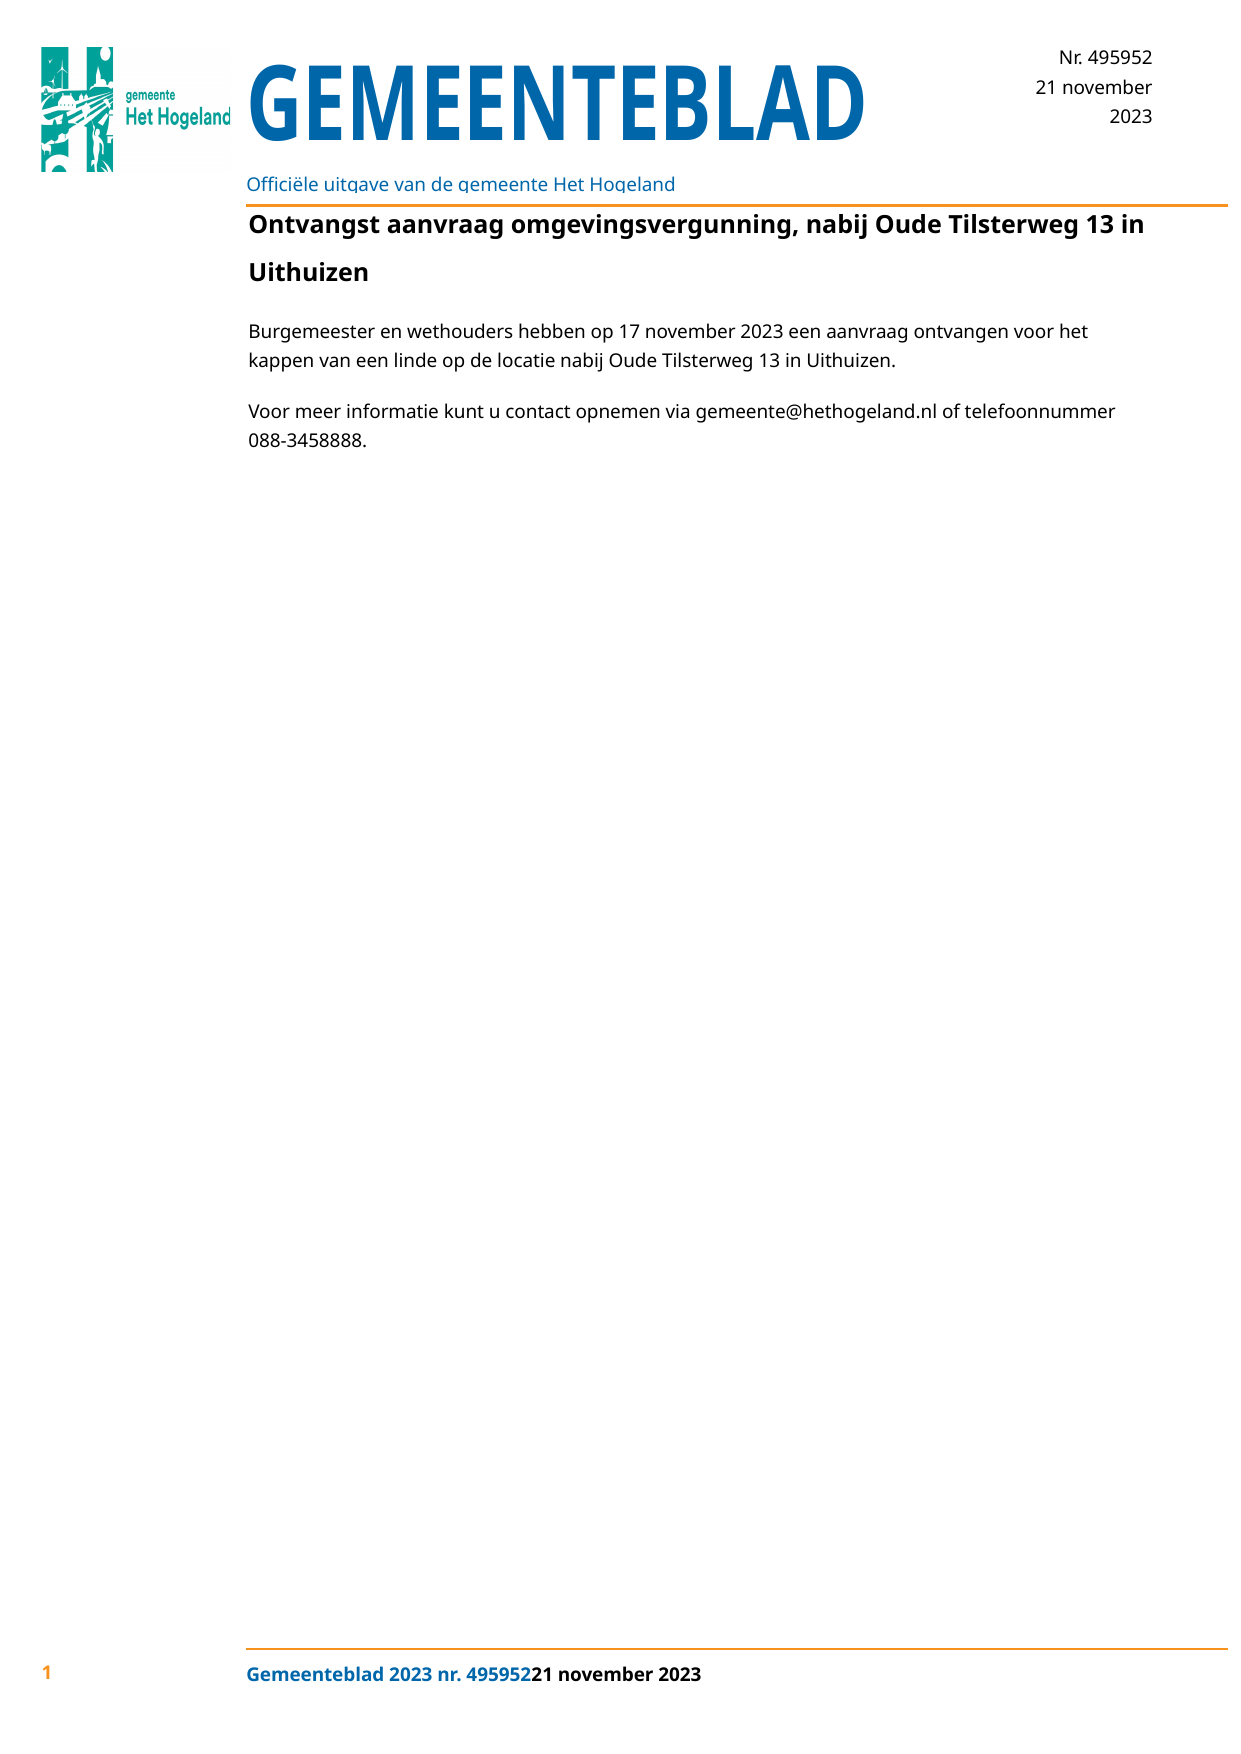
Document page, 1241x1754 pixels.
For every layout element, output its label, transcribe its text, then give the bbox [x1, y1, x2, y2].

text Voor meer informatie kunt u contact opnemen via gemeente@hethogeland.nl of telefoonnummer 088-3458888. [248, 398, 1152, 453]
text Burgemeester en wethouders hebben op 17 november 2023 een aanvraag ontvangen voor het kappen van een linde op de locatie nabij Oude Tilsterweg 13 in Uithuizen. [248, 318, 1152, 373]
text Ontvangst aanvraag omgevingsvergunning, nabij Oude Tilsterweg 13 in Uithuizen [248, 207, 1152, 288]
picture [41, 47, 231, 172]
